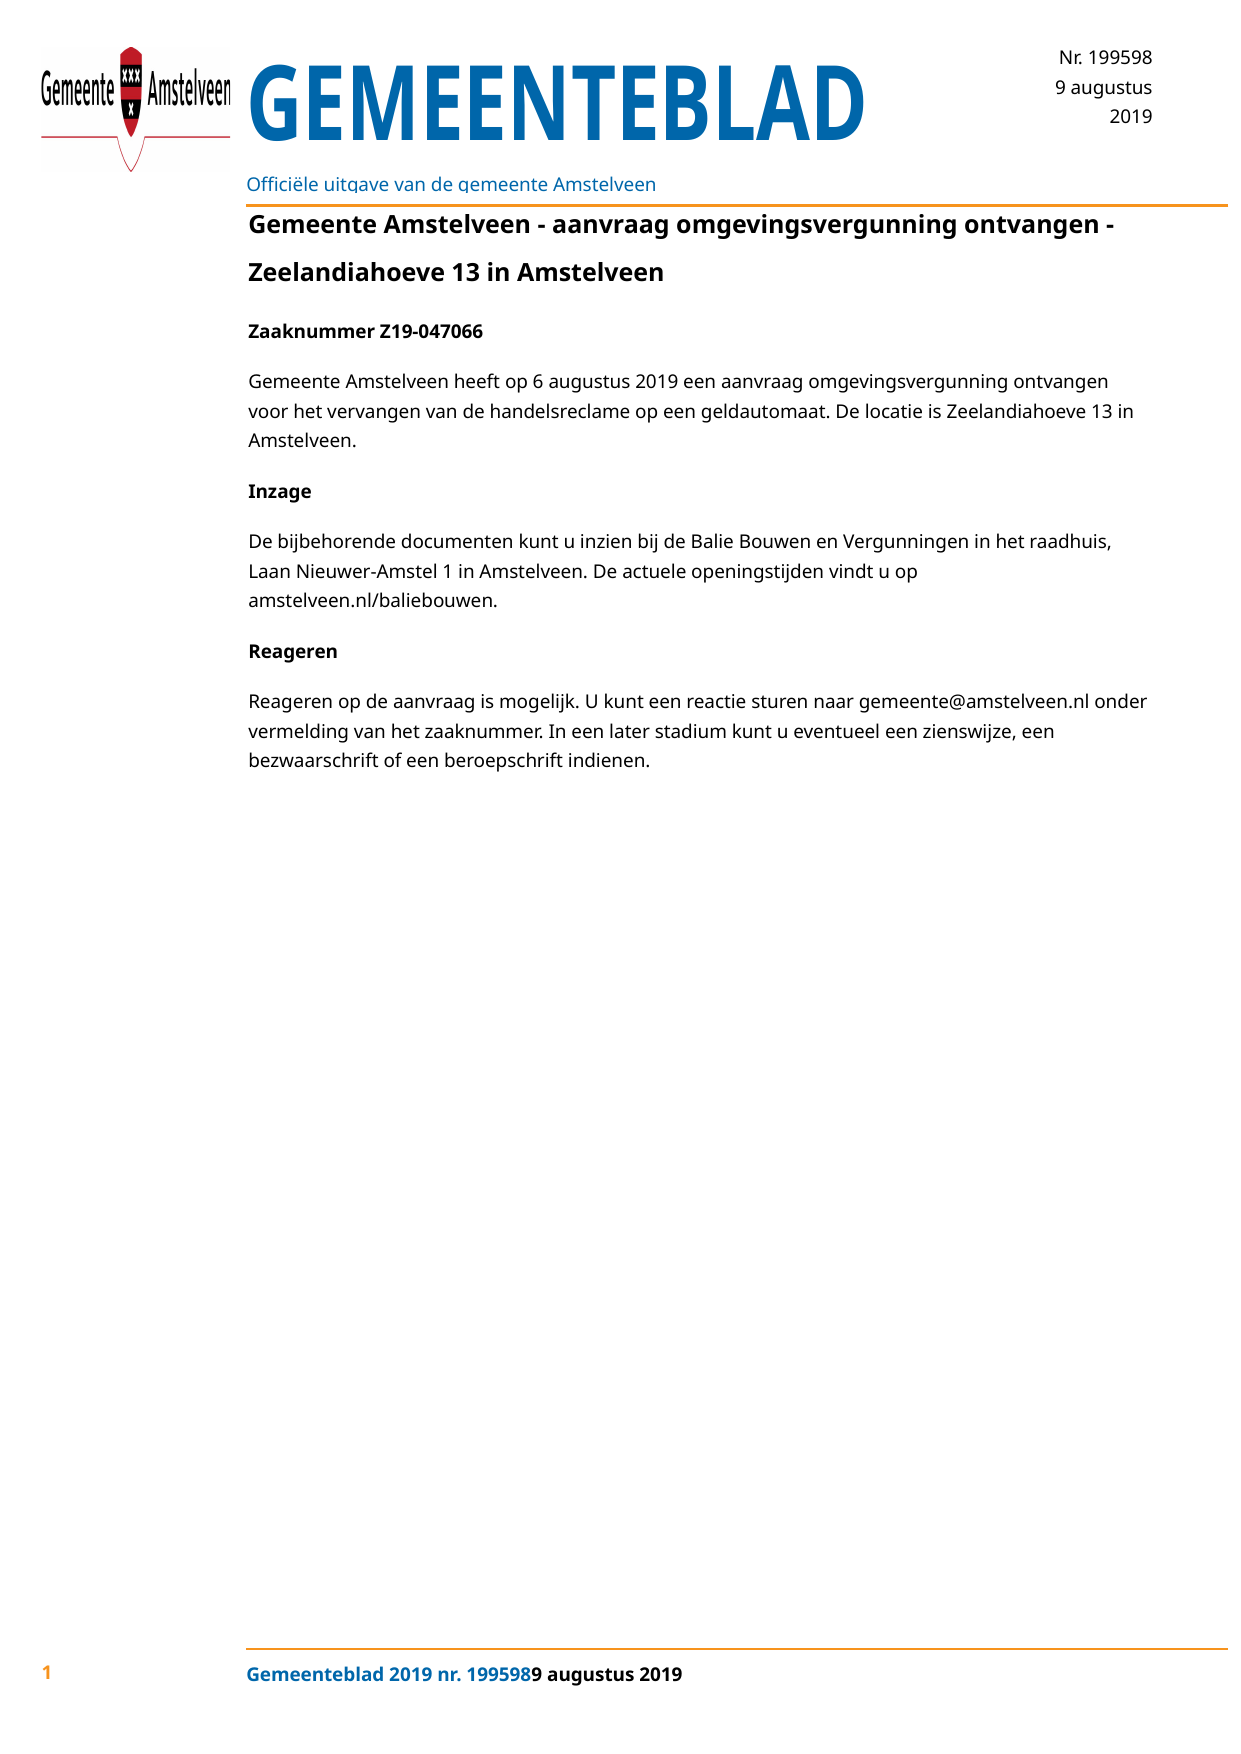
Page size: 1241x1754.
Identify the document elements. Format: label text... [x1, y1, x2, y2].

text Inzage [248, 478, 1152, 504]
picture [41, 47, 231, 172]
text Gemeente Amstelveen heeft op 6 augustus 2019 een aanvraag omgevingsvergunning ontvangen voor het vervangen van de handelsreclame op een geldautomaat. De locatie is Zeelandiahoeve 13 in Amstelveen. [248, 368, 1152, 453]
text Reageren [248, 638, 1152, 664]
text Reageren op de aanvraag is mogelijk. U kunt een reactie sturen naar gemeente@amstelveen.nl onder vermelding van het zaaknummer. In een later stadium kunt u eventueel een zienswijze, een bezwaarschrift of een beroepschrift indienen. [248, 688, 1152, 773]
text De bijbehorende documenten kunt u inzien bij de Balie Bouwen en Vergunningen in het raadhuis, Laan Nieuwer-Amstel 1 in Amstelveen. De actuele openingstijden vindt u op amstelveen.nl/baliebouwen. [248, 528, 1152, 613]
text Zaaknummer Z19-047066 [248, 318, 1152, 344]
text Gemeente Amstelveen - aanvraag omgevingsvergunning ontvangen - Zeelandiahoeve 13 in Amstelveen [248, 207, 1152, 288]
